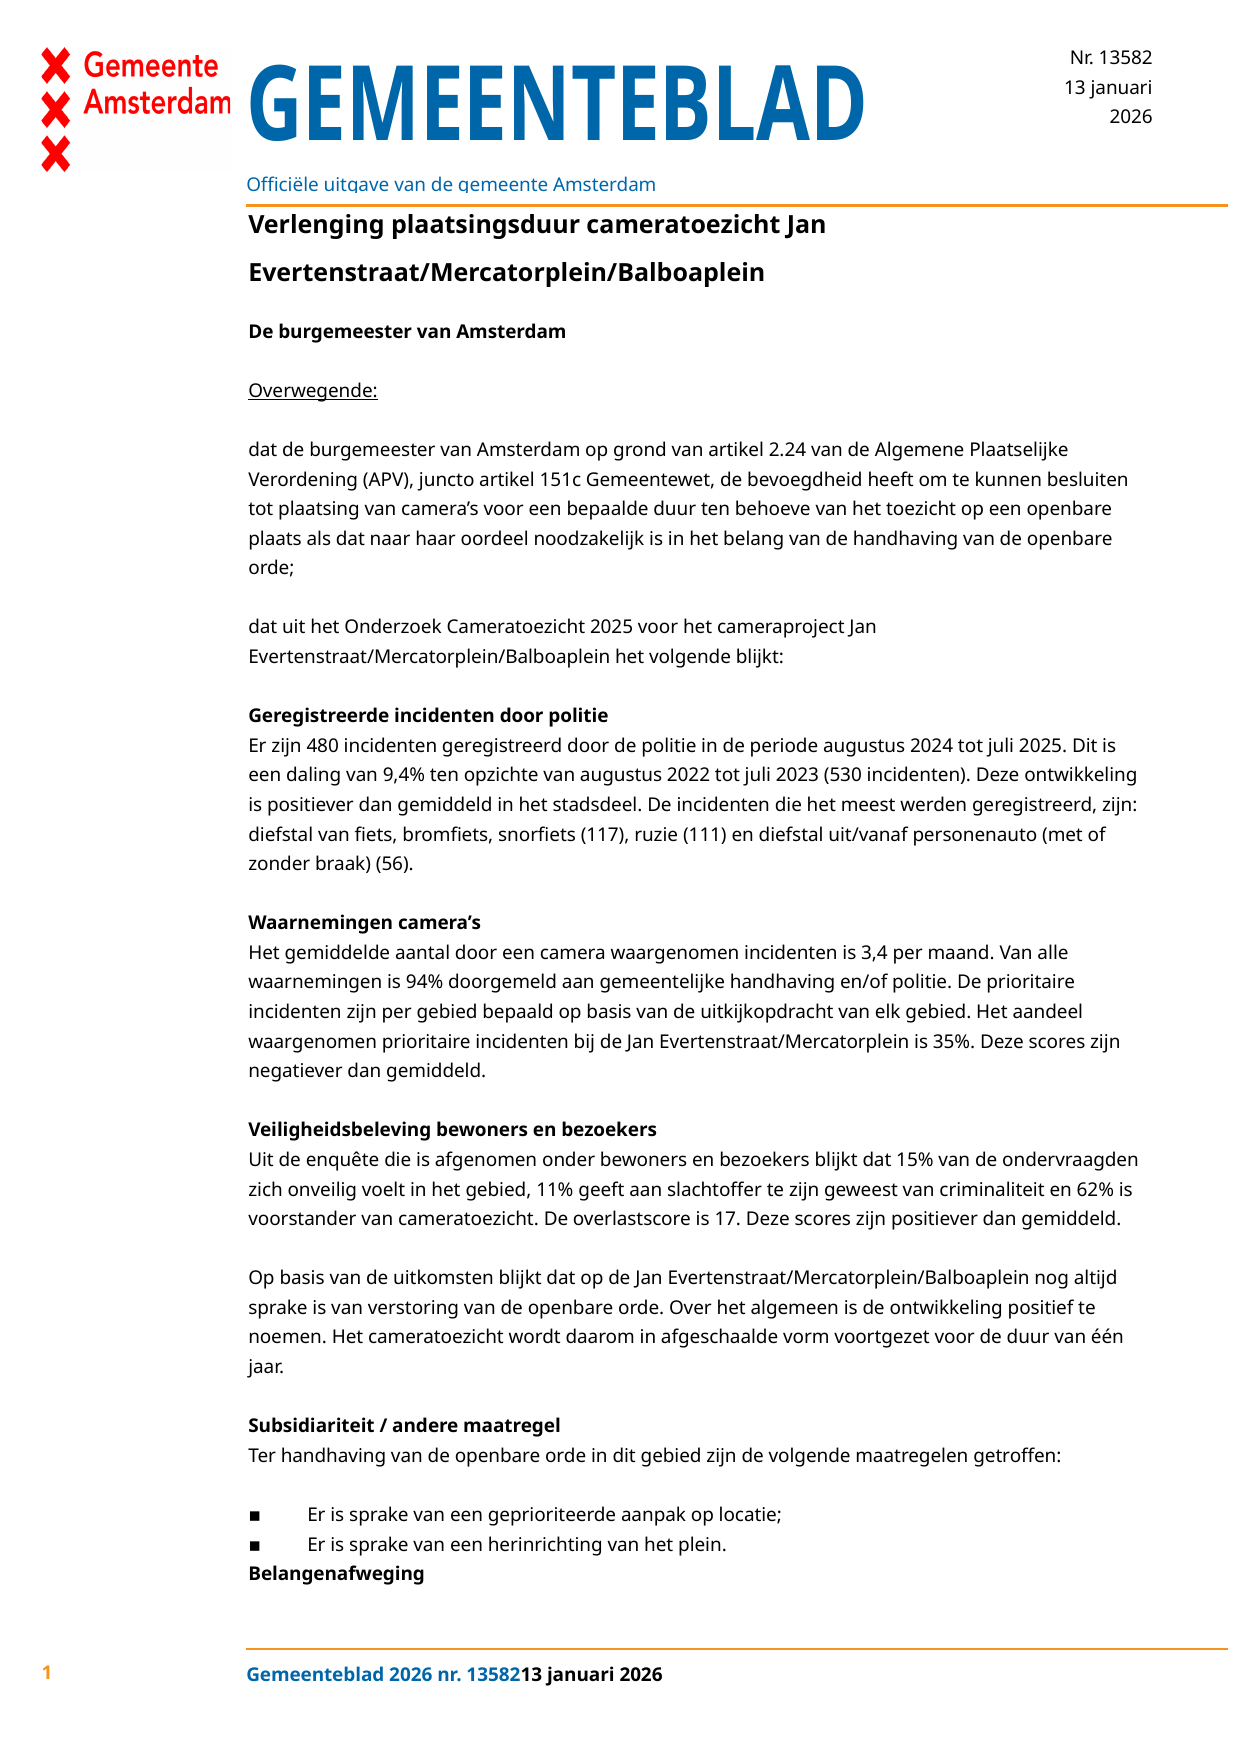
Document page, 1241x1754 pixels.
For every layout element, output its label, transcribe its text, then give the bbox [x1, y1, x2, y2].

text Subsidiariteit / andere maatregel [248, 1412, 1152, 1438]
text Ter handhaving van de openbare orde in dit gebied zijn de volgende maatregelen getroffen: [248, 1442, 1152, 1468]
text dat de burgemeester van Amsterdam op grond van artikel 2.24 van de Algemene Plaatselijke Verordening (APV), juncto artikel 151c Gemeentewet, de bevoegdheid heeft om te kunnen besluiten tot plaatsing van camera’s voor een bepaalde duur ten behoeve van het toezicht op een openbare plaats als dat naar haar oordeel noodzakelijk is in het belang van de handhaving van de openbare orde; [248, 436, 1152, 580]
text Het gemiddelde aantal door een camera waargenomen incidenten is 3,4 per maand. Van alle waarnemingen is 94% doorgemeld aan gemeentelijke handhaving en/of politie. De prioritaire incidenten zijn per gebied bepaald op basis van de uitkijkopdracht van elk gebied. Het aandeel waargenomen prioritaire incidenten bij de Jan Evertenstraat/Mercatorplein is 35%. Deze scores zijn negatiever dan gemiddeld. [248, 939, 1152, 1083]
text Geregistreerde incidenten door politie [248, 702, 1152, 728]
text dat uit het Onderzoek Cameratoezicht 2025 voor het cameraproject Jan Evertenstraat/Mercatorplein/Balboaplein het volgende blijkt: [248, 614, 1152, 669]
list Er is sprake van een geprioriteerde aanpak op locatie; [248, 1501, 1152, 1527]
text Op basis van de uitkomsten blijkt dat op de Jan Evertenstraat/Mercatorplein/Balboaplein nog altijd sprake is van verstoring van de openbare orde. Over het algemeen is de ontwikkeling positief te noemen. Het cameratoezicht wordt daarom in afgeschaalde vorm voortgezet voor de duur van één jaar. [248, 1264, 1152, 1379]
text Er zijn 480 incidenten geregistreerd door de politie in de periode augustus 2024 tot juli 2025. Dit is een daling van 9,4% ten opzichte van augustus 2022 tot juli 2023 (530 incidenten). Deze ontwikkeling is positiever dan gemiddeld in het stadsdeel. De incidenten die het meest werden geregistreerd, zijn: diefstal van fiets, bromfiets, snorfiets (117), ruzie (111) en diefstal uit/vanaf personenauto (met of zonder braak) (56). [248, 732, 1152, 876]
picture [41, 47, 231, 172]
text Veiligheidsbeleving bewoners en bezoekers [248, 1117, 1152, 1142]
list Er is sprake van een herinrichting van het plein. [248, 1531, 1152, 1557]
text Uit de enquête die is afgenomen onder bewoners en bezoekers blijkt dat 15% van de ondervraagden zich onveilig voelt in het gebied, 11% geeft aan slachtoffer te zijn geweest van criminaliteit en 62% is voorstander van cameratoezicht. De overlastscore is 17. Deze scores zijn positiever dan gemiddeld. [248, 1146, 1152, 1231]
text De burgemeester van Amsterdam [248, 318, 1152, 344]
text Waarnemingen camera’s [248, 909, 1152, 935]
text Overwegende: [248, 377, 1152, 403]
text Verlenging plaatsingsduur cameratoezicht Jan Evertenstraat/Mercatorplein/Balboaplein [248, 207, 1152, 288]
text Belangenafweging [248, 1560, 1152, 1586]
